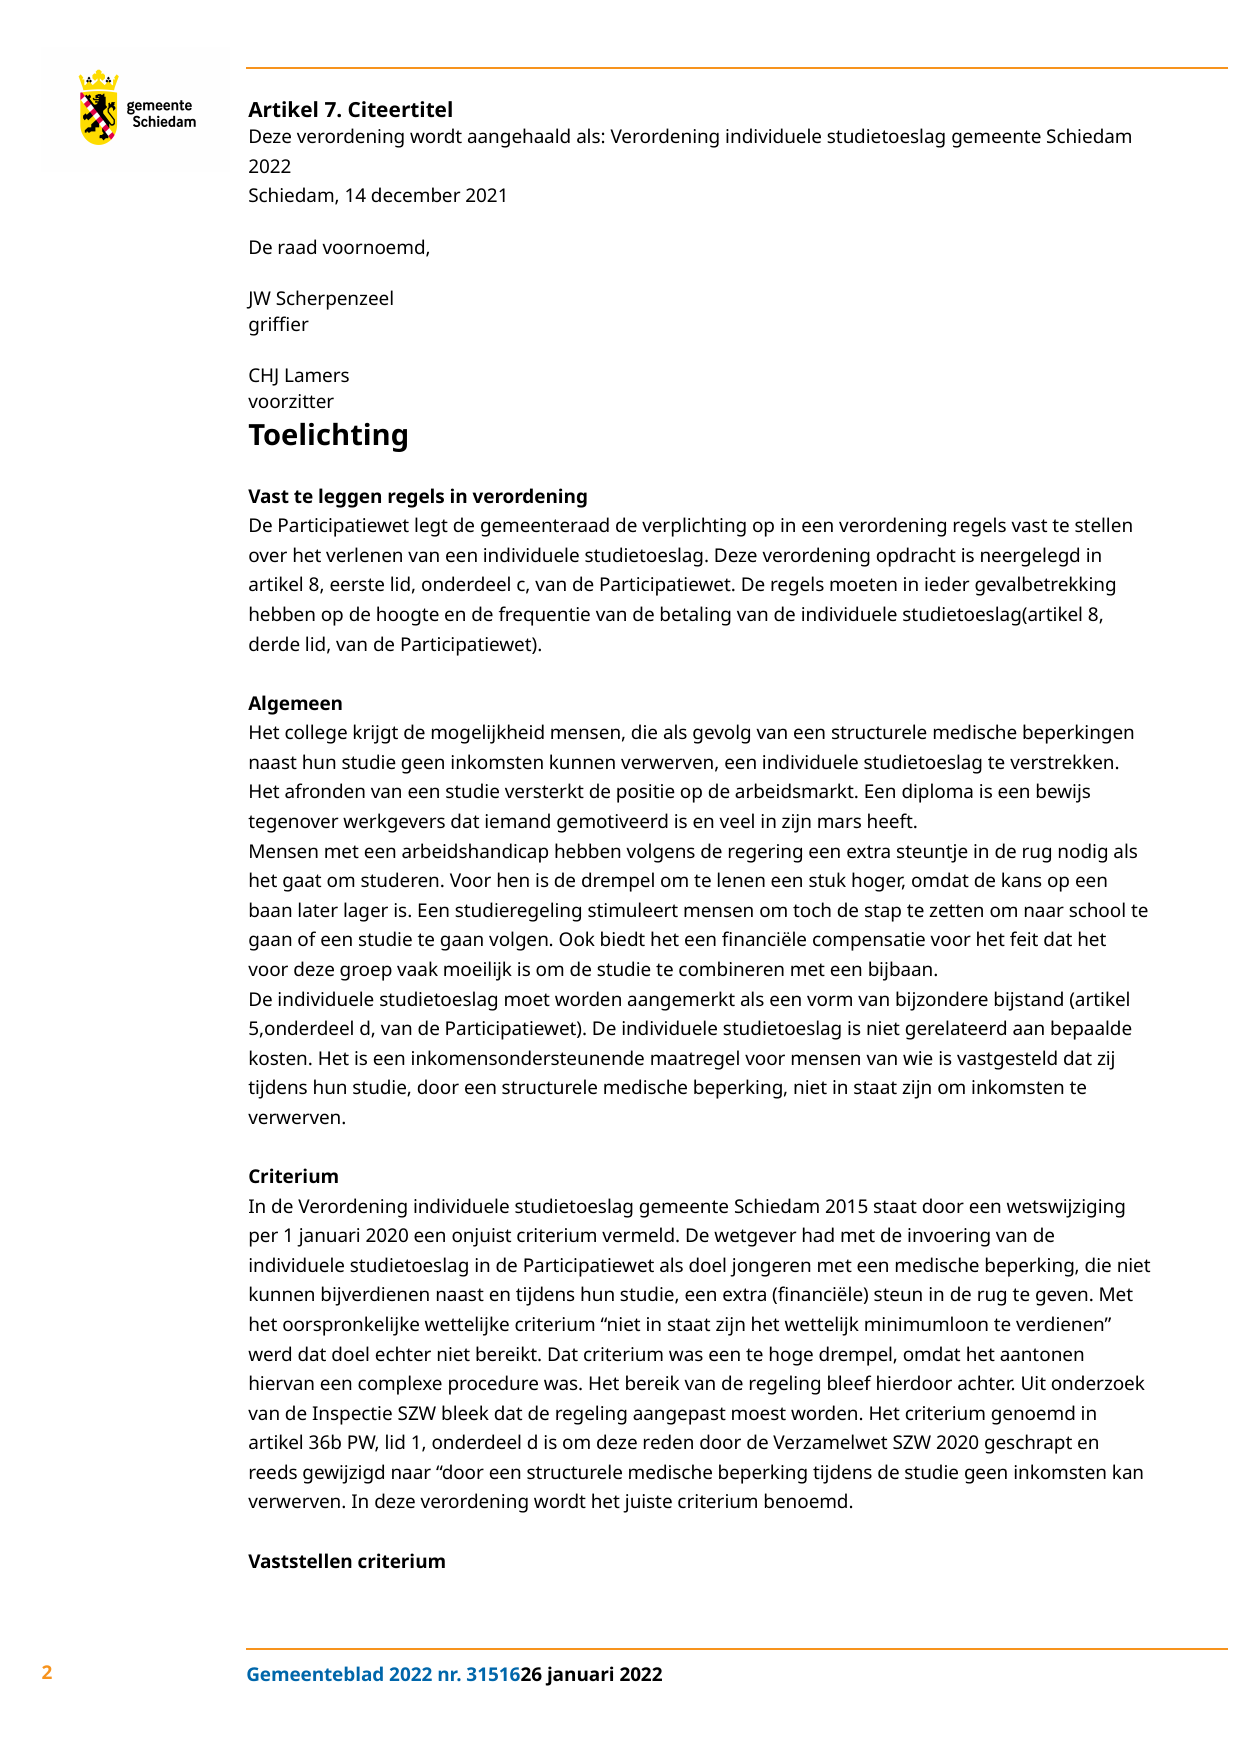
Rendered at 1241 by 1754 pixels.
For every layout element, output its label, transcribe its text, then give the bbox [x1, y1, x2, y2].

text Schiedam, 14 december 2021 [248, 182, 1152, 208]
text voorzitter [248, 388, 1152, 414]
text JW Scherpenzeel [248, 285, 1152, 311]
text Het college krijgt de mogelijkheid mensen, die als gevolg van een structurele medische beperkingen naast hun studie geen inkomsten kunnen verwerven, een individuele studietoeslag te verstrekken. Het afronden van een studie versterkt de positie op de arbeidsmarkt. Een diploma is een bewijs tegenover werkgevers dat iemand gemotiveerd is en veel in zijn mars heeft. [248, 719, 1152, 834]
text CHJ Lamers [248, 362, 1152, 388]
picture [41, 47, 231, 172]
text Mensen met een arbeidshandicap hebben volgens de regering een extra steuntje in de rug nodig als het gaat om studeren. Voor hen is de drempel om te lenen een stuk hoger, omdat de kans op een baan later lager is. Een studieregeling stimuleert mensen om toch de stap te zetten om naar school te gaan of een studie te gaan volgen. Ook biedt het een financiële compensatie voor het feit dat het voor deze groep vaak moeilijk is om de studie te combineren met een bijbaan. [248, 838, 1152, 982]
text Toelichting [248, 414, 1152, 454]
text De individuele studietoeslag moet worden aangemerkt als een vorm van bijzondere bijstand (artikel 5,onderdeel d, van de Participatiewet). De individuele studietoeslag is niet gerelateerd aan bepaalde kosten. Het is een inkomensondersteunende maatregel voor mensen van wie is vastgesteld dat zij tijdens hun studie, door een structurele medische beperking, niet in staat zijn om inkomsten te verwerven. [248, 986, 1152, 1130]
text Vaststellen criterium [248, 1548, 1152, 1573]
text Deze verordening wordt aangehaald als: Verordening individuele studietoeslag gemeente Schiedam 2022 [248, 123, 1152, 178]
text Artikel 7. Citeertitel [248, 95, 1152, 123]
text Vast te leggen regels in verordening [248, 483, 1152, 508]
text Criterium [248, 1163, 1152, 1189]
text De Participatiewet legt de gemeenteraad de verplichting op in een verordening regels vast te stellen over het verlenen van een individuele studietoeslag. Deze verordening opdracht is neergelegd in artikel 8, eerste lid, onderdeel c, van de Participatiewet. De regels moeten in ieder gevalbetrekking hebben op de hoogte en de frequentie van de betaling van de individuele studietoeslag(artikel 8, derde lid, van de Participatiewet). [248, 512, 1152, 656]
text Algemeen [248, 690, 1152, 716]
text griffier [248, 311, 1152, 337]
text De raad voornoemd, [248, 234, 1152, 259]
text In de Verordening individuele studietoeslag gemeente Schiedam 2015 staat door een wetswijziging per 1 januari 2020 een onjuist criterium vermeld. De wetgever had met de invoering van de individuele studietoeslag in de Participatiewet als doel jongeren met een medische beperking, die niet kunnen bijverdienen naast en tijdens hun studie, een extra (financiële) steun in de rug te geven. Met het oorspronkelijke wettelijke criterium “niet in staat zijn het wettelijk minimumloon te verdienen” werd dat doel echter niet bereikt. Dat criterium was een te hoge drempel, omdat het aantonen hiervan een complexe procedure was. Het bereik van de regeling bleef hierdoor achter. Uit onderzoek van de Inspectie SZW bleek dat de regeling aangepast moest worden. Het criterium genoemd in artikel 36b PW, lid 1, onderdeel d is om deze reden door de Verzamelwet SZW 2020 geschrapt en reeds gewijzigd naar “door een structurele medische beperking tijdens de studie geen inkomsten kan verwerven. In deze verordening wordt het juiste criterium benoemd. [248, 1193, 1152, 1514]
